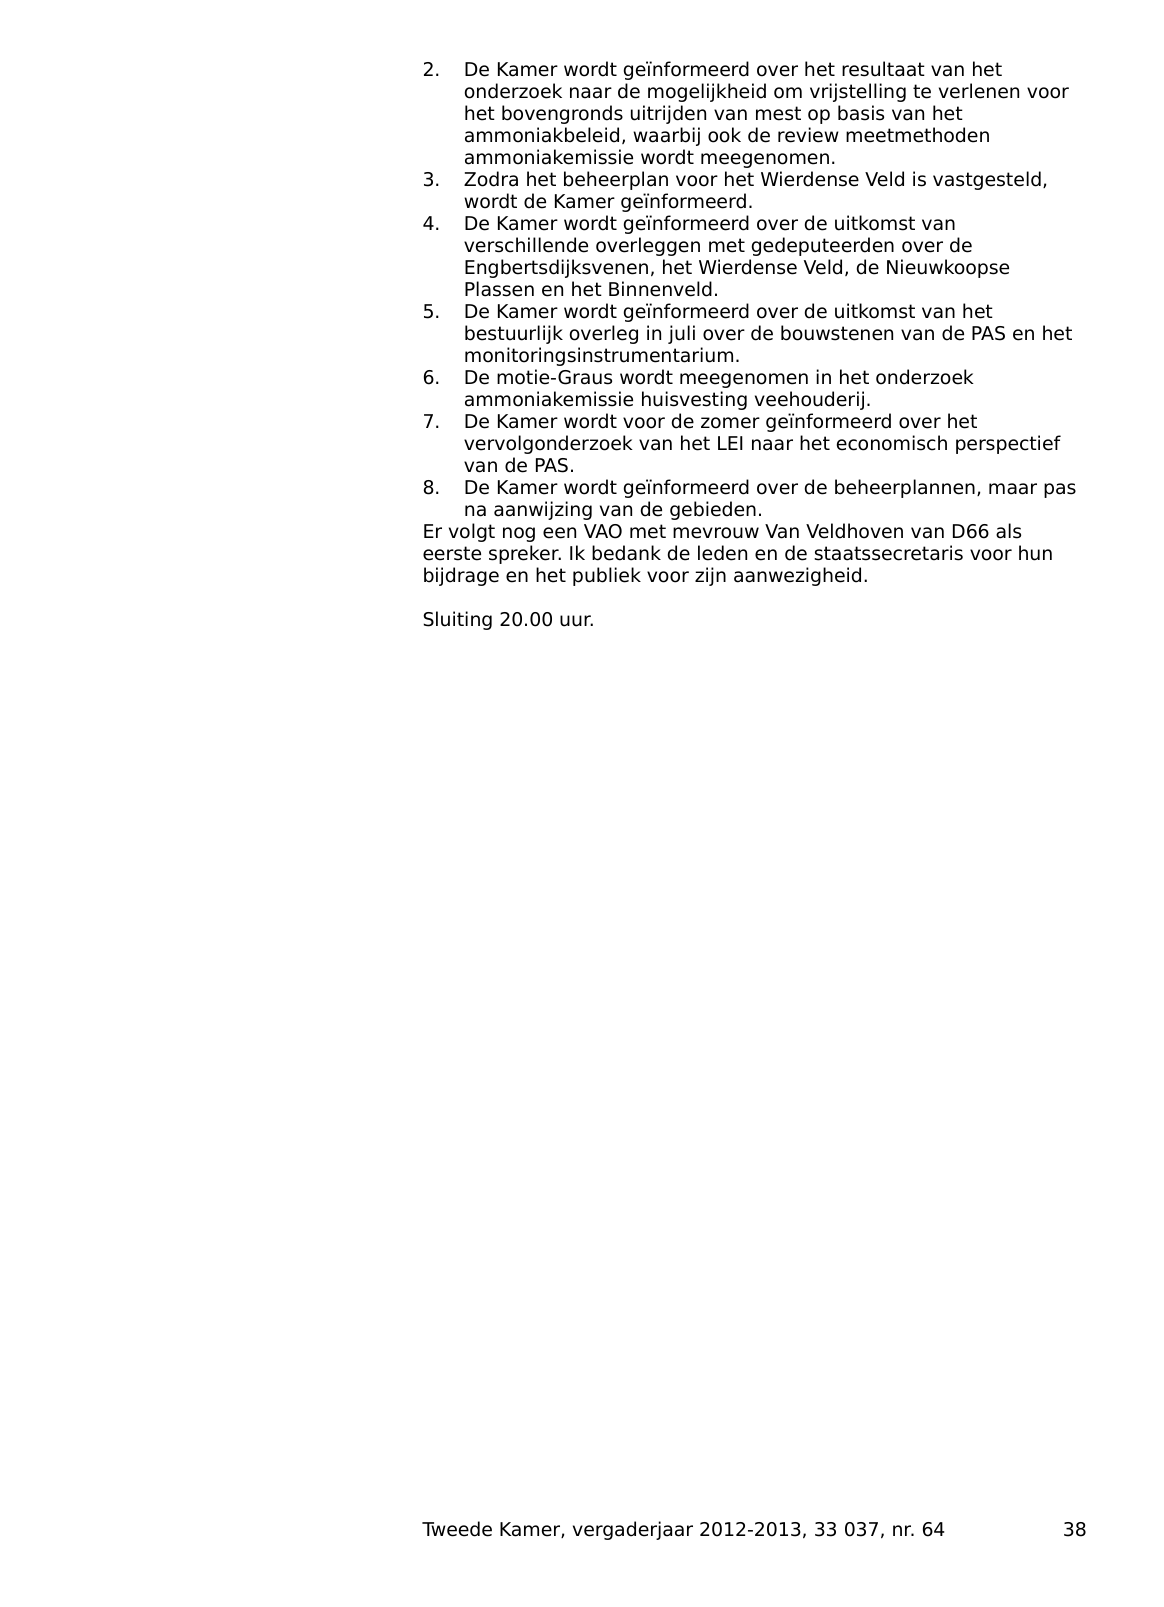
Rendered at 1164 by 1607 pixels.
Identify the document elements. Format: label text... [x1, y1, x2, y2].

text 2. De Kamer wordt geïnformeerd over het resultaat van het onderzoek naar de mogelijkheid om vrijstelling te verlenen voor het bovengronds uitrijden van mest op basis van het ammoniakbeleid, waarbij ook de review meetmethoden ammoniakemissie wordt meegenomen. [422, 59, 1087, 169]
text 7. De Kamer wordt voor de zomer geïnformeerd over het vervolgonderzoek van het LEI naar het economisch perspectief van de PAS. [422, 411, 1087, 477]
text 8. De Kamer wordt geïnformeerd over de beheerplannen, maar pas na aanwijzing van de gebieden. [422, 477, 1087, 521]
text 5. De Kamer wordt geïnformeerd over de uitkomst van het bestuurlijk overleg in juli over de bouwstenen van de PAS en het monitoringsinstrumentarium. [422, 301, 1087, 367]
text Er volgt nog een VAO met mevrouw Van Veldhoven van D66 als eerste spreker. Ik bedank de leden en de staatssecretaris voor hun bijdrage en het publiek voor zijn aanwezigheid. [422, 521, 1087, 587]
text Sluiting 20.00 uur. [422, 609, 1087, 631]
text 3. Zodra het beheerplan voor het Wierdense Veld is vastgesteld, wordt de Kamer geïnformeerd. [422, 169, 1087, 213]
text 6. De motie-Graus wordt meegenomen in het onderzoek ammoniakemissie huisvesting veehouderij. [422, 367, 1087, 411]
text 4. De Kamer wordt geïnformeerd over de uitkomst van verschillende overleggen met gedeputeerden over de Engbertsdijksvenen, het Wierdense Veld, de Nieuwkoopse Plassen en het Binnenveld. [422, 213, 1087, 301]
